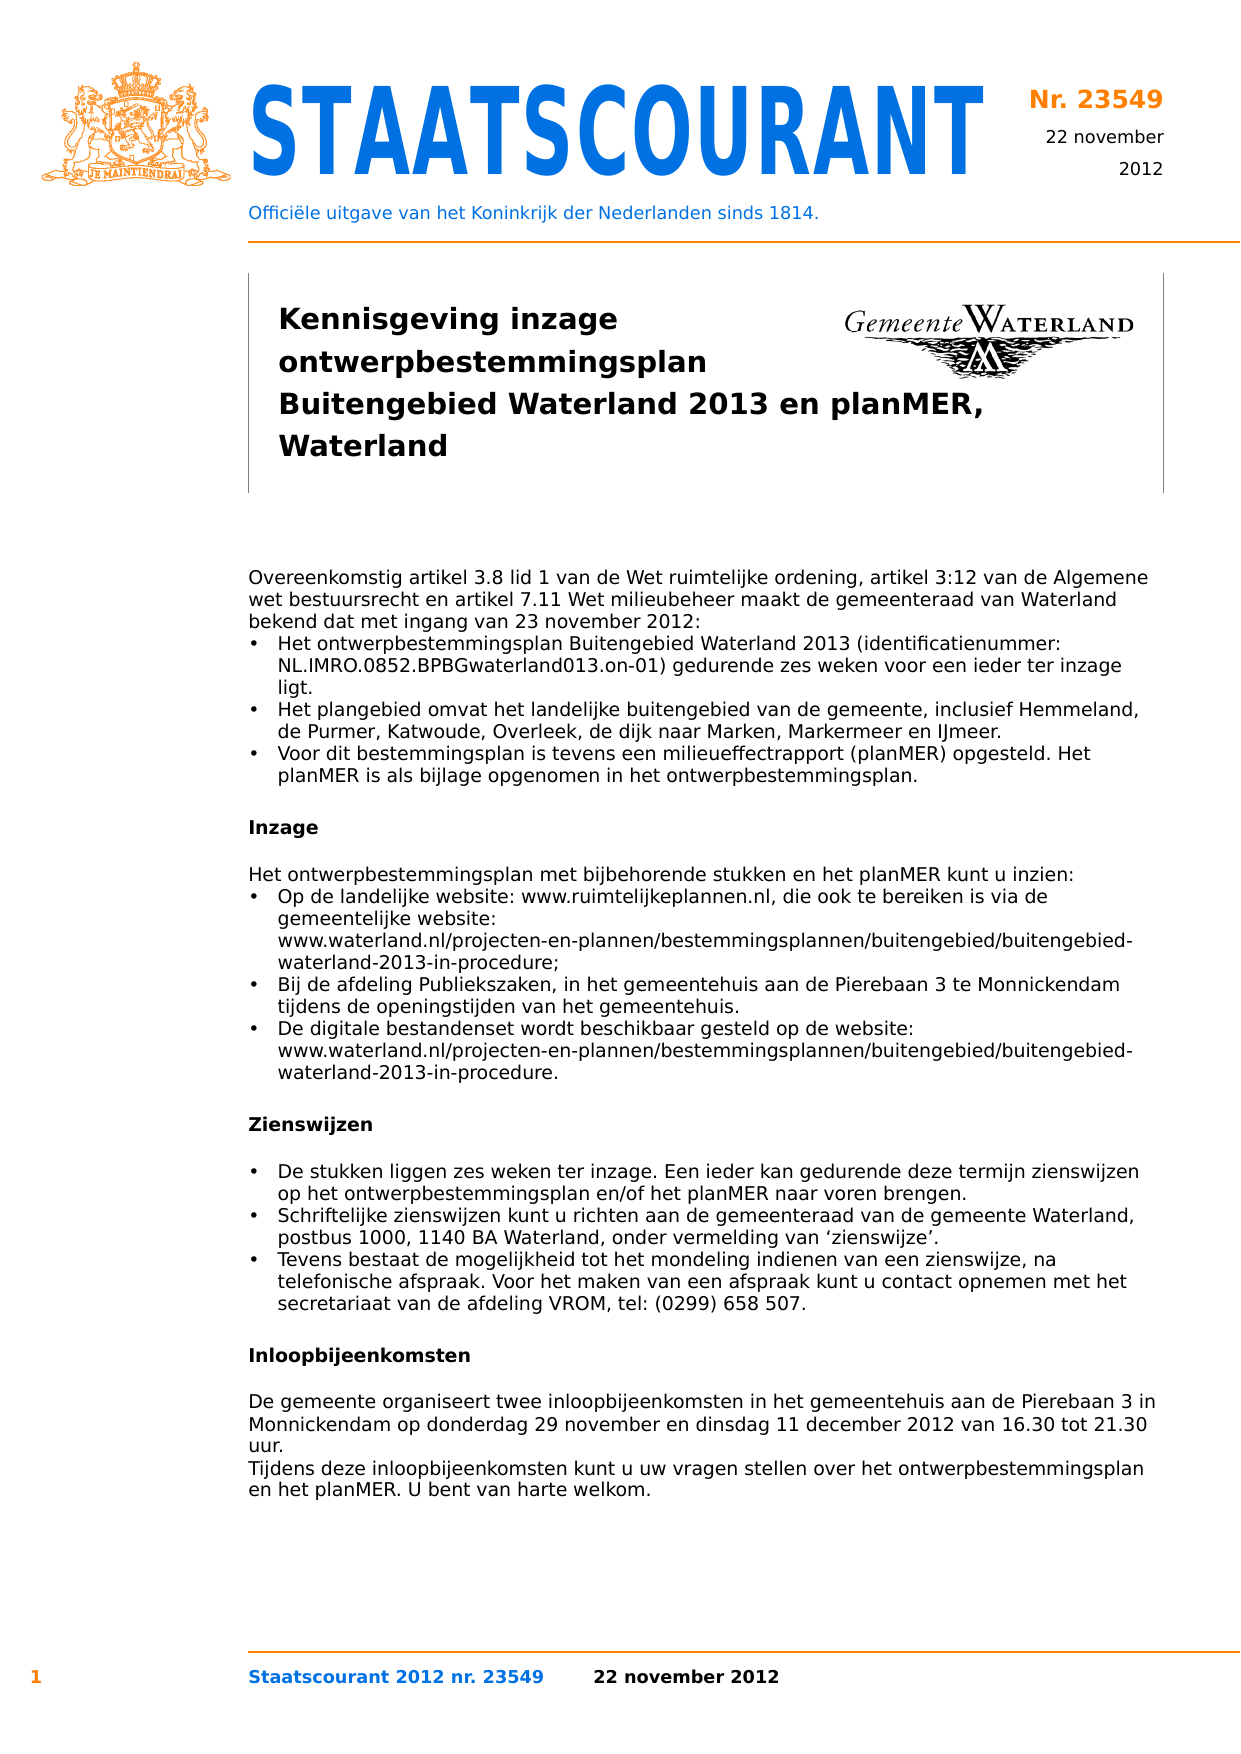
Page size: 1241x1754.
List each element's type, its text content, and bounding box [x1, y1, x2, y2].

picture [844, 302, 1134, 380]
subtitle Kennisgeving inzage ontwerpbestemmingsplan Buitengebied Waterland 2013 en planMER, Waterland [249, 273, 1163, 493]
picture [41, 62, 231, 186]
table_header STAATSCOURANT [248, 62, 998, 203]
subtitle Zienswijzen [248, 1114, 1163, 1136]
text Tijdens deze inloopbijeenkomsten kunt u uw vragen stellen over het ontwerpbestemmingsplan en het planMER. U bent van harte welkom. [248, 1457, 1163, 1501]
text • Bij de afdeling Publiekszaken, in het gemeentehuis aan de Pierebaan 3 te Monnickendam tijdens de openingstijden van het gemeentehuis. [248, 974, 1163, 1018]
table_cell Officiële uitgave van het Koninkrijk der Nederlanden sinds 1814. [248, 203, 1240, 241]
text • Het plangebied omvat het landelijke buitengebied van de gemeente, inclusief Hemmeland, de Purmer, Katwoude, Overleek, de dijk naar Marken, Markermeer en IJmeer. [248, 699, 1163, 743]
text Overeenkomstig artikel 3.8 lid 1 van de Wet ruimtelijke ordening, artikel 3:12 van de Algemene wet bestuursrecht en artikel 7.11 Wet milieubeheer maakt de gemeenteraad van Waterland bekend dat met ingang van 23 november 2012: [248, 567, 1163, 633]
text Het ontwerpbestemmingsplan met bijbehorende stukken en het planMER kunt u inzien: [248, 864, 1163, 886]
text • Op de landelijke website: www.ruimtelijkeplannen.nl, die ook te bereiken is via de gemeentelijke website: www.waterland.nl/projecten-en-plannen/bestemmingsplannen/buitengebied/buitengebied-waterland-2013-in-procedure; [248, 886, 1163, 974]
text • Voor dit bestemmingsplan is tevens een milieueffectrapport (planMER) opgesteld. Het planMER is als bijlage opgenomen in het ontwerpbestemmingsplan. [248, 743, 1163, 787]
table_cell 2012 [998, 153, 1240, 203]
table_header Nr. 23549 [998, 62, 1240, 121]
text • De digitale bestandenset wordt beschikbaar gesteld op de website: www.waterland.nl/projecten-en-plannen/bestemmingsplannen/buitengebied/buitengebied-waterland-2013-in-procedure. [248, 1018, 1163, 1084]
subtitle Inzage [248, 817, 1163, 839]
text • Tevens bestaat de mogelijkheid tot het mondeling indienen van een zienswijze, na telefonische afspraak. Voor het maken van een afspraak kunt u contact opnemen met het secretariaat van de afdeling VROM, tel: (0299) 658 507. [248, 1248, 1163, 1314]
text De gemeente organiseert twee inloopbijeenkomsten in het gemeentehuis aan de Pierebaan 3 in Monnickendam op donderdag 29 november en dinsdag 11 december 2012 van 16.30 tot 21.30 uur. [248, 1391, 1163, 1457]
subtitle Inloopbijeenkomsten [248, 1344, 1163, 1366]
table_header [25, 62, 248, 241]
text • Schriftelijke zienswijzen kunt u richten aan de gemeenteraad van de gemeente Waterland, postbus 1000, 1140 BA Waterland, onder vermelding van ‘zienswijze’. [248, 1204, 1163, 1248]
text • De stukken liggen zes weken ter inzage. Een ieder kan gedurende deze termijn zienswijzen op het ontwerpbestemmingsplan en/of het planMER naar voren brengen. [248, 1161, 1163, 1204]
text • Het ontwerpbestemmingsplan Buitengebied Waterland 2013 (identificatienummer: NL.IMRO.0852.BPBGwaterland013.on-01) gedurende zes weken voor een ieder ter inzage ligt. [248, 633, 1163, 699]
table_cell 22 november [998, 121, 1240, 153]
